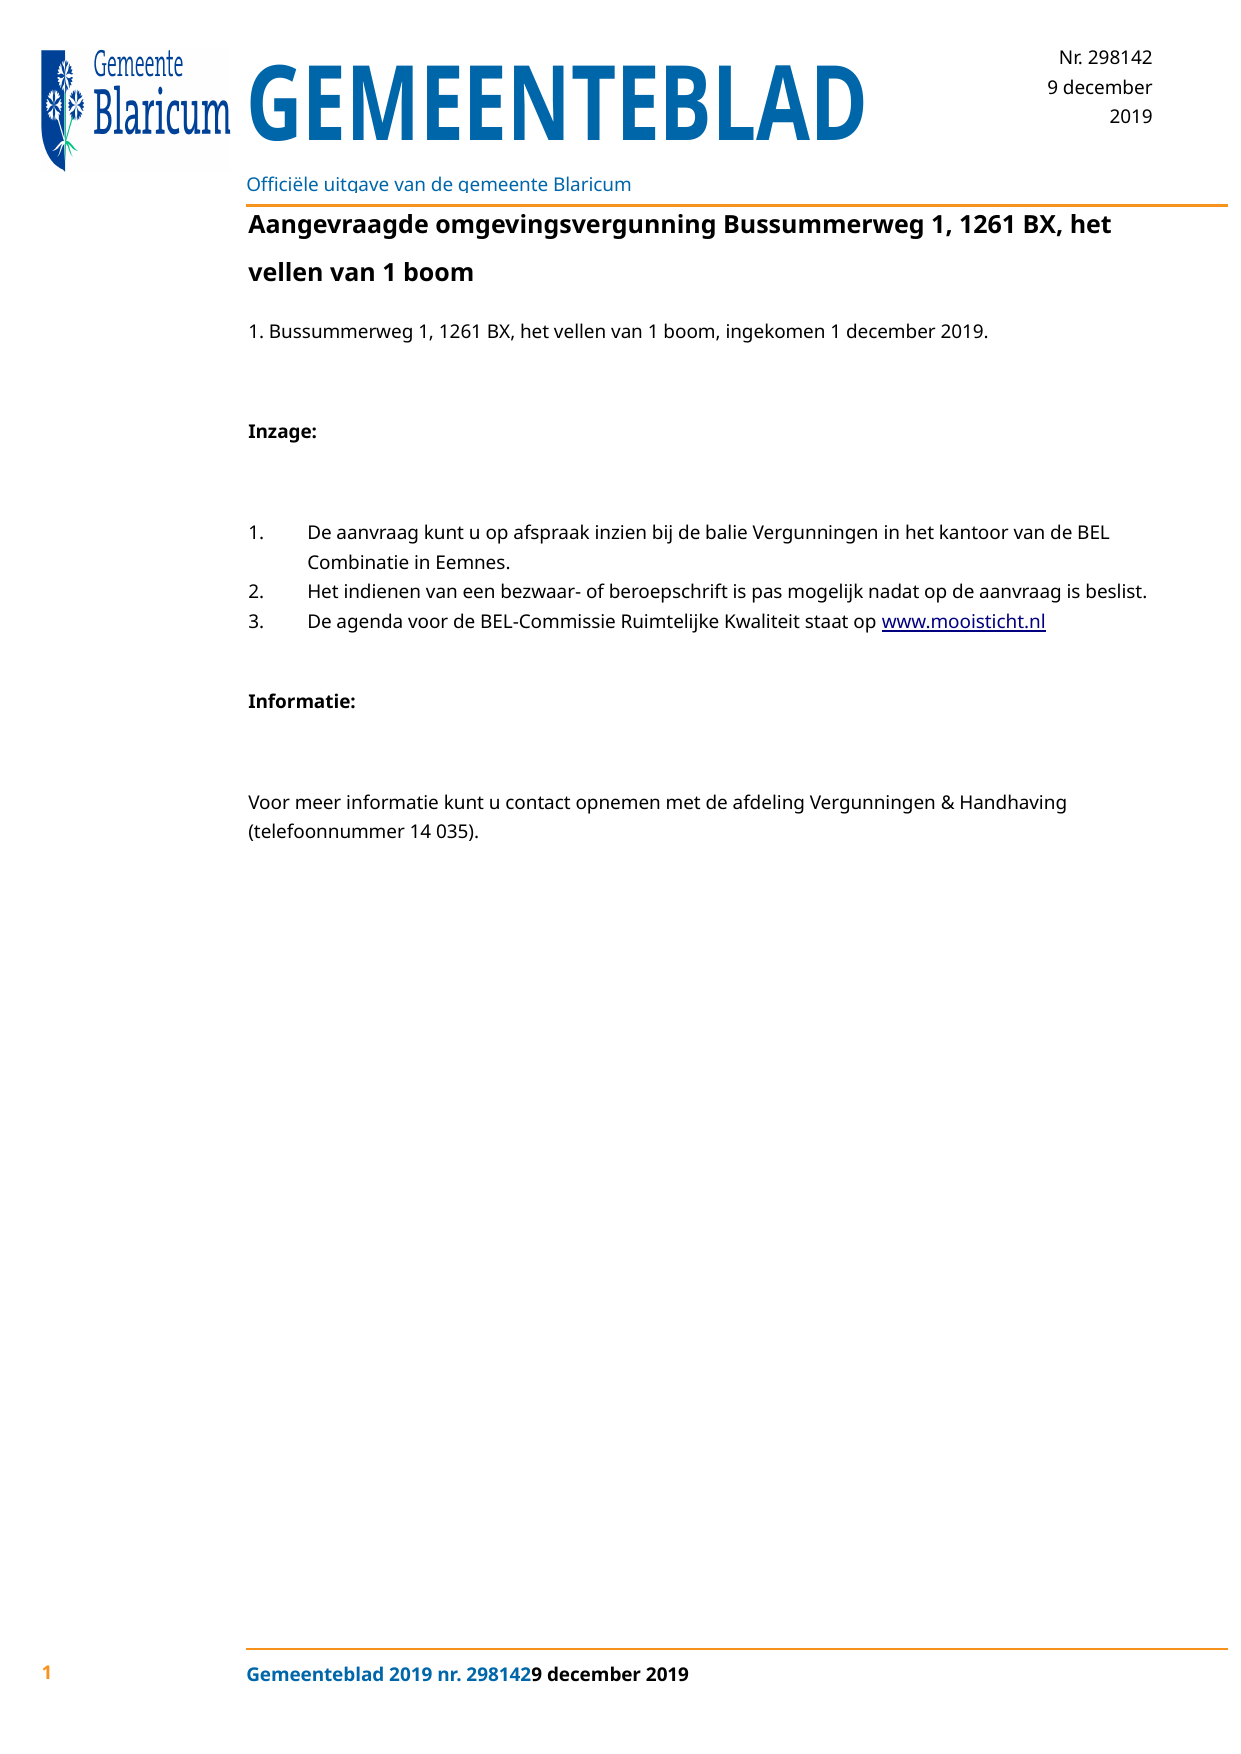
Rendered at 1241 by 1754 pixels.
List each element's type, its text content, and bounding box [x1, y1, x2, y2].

list De agenda voor de BEL-Commissie Ruimtelijke Kwaliteit staat op www.mooisticht.nl [248, 608, 1152, 634]
list Het indienen van een bezwaar- of beroepschrift is pas mogelijk nadat op de aanvraag is beslist. [248, 579, 1152, 604]
text 1. Bussummerweg 1, 1261 BX, het vellen van 1 boom, ingekomen 1 december 2019. [248, 318, 1152, 344]
list De aanvraag kunt u op afspraak inzien bij de balie Vergunningen in het kantoor van de BEL Combinatie in Eemnes. [248, 519, 1152, 575]
text Informatie: [248, 688, 1152, 714]
text Aangevraagde omgevingsvergunning Bussummerweg 1, 1261 BX, het vellen van 1 boom [248, 207, 1152, 288]
text Inzage: [248, 419, 1152, 444]
picture [41, 47, 231, 172]
text Voor meer informatie kunt u contact opnemen met de afdeling Vergunningen & Handhaving (telefoonnummer 14 035). [248, 789, 1152, 844]
